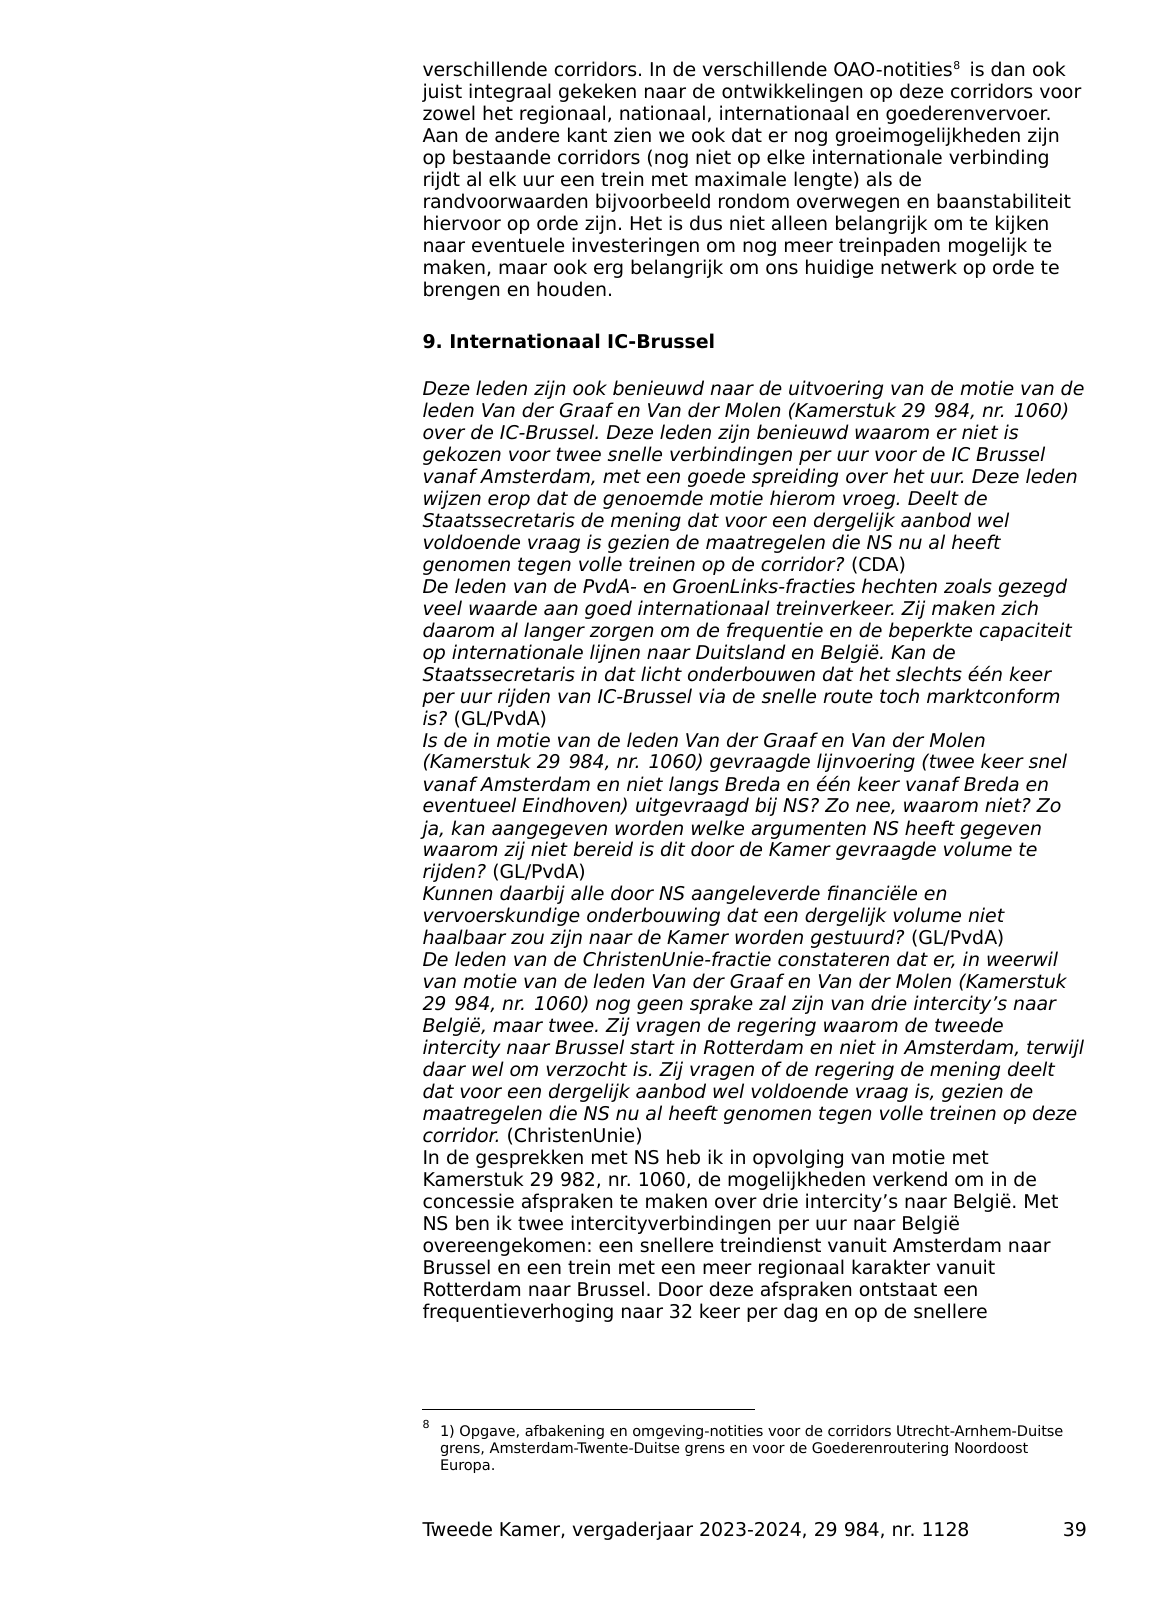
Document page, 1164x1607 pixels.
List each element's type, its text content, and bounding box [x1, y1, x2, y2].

text 1) Opgave, afbakening en omgeving-notities voor de corridors Utrecht-Arnhem-Duitse grens, Amsterdam-Twente-Duitse grens en voor de Goederenroutering Noordoost Europa. [422, 1418, 1087, 1474]
text De leden van de ChristenUnie-fractie constateren dat er, in weerwil van motie van de leden Van der Graaf en Van der Molen (Kamerstuk 29 984, nr. 1060) nog geen sprake zal zijn van drie intercity’s naar België, maar twee. Zij vragen de regering waarom de tweede intercity naar Brussel start in Rotterdam en niet in Amsterdam, terwijl daar wel om verzocht is. Zij vragen of de regering de mening deelt dat voor een dergelijk aanbod wel voldoende vraag is, gezien de maatregelen die NS nu al heeft genomen tegen volle treinen op deze corridor. (ChristenUnie) [422, 949, 1087, 1147]
text verschillende corridors. In de verschillende OAO-notities is dan ook juist integraal gekeken naar de ontwikkelingen op deze corridors voor zowel het regionaal, nationaal, internationaal en goederenvervoer. Aan de andere kant zien we ook dat er nog groeimogelijkheden zijn op bestaande corridors (nog niet op elke internationale verbinding rijdt al elk uur een trein met maximale lengte) als de randvoorwaarden bijvoorbeeld rondom overwegen en baanstabiliteit hiervoor op orde zijn. Het is dus niet alleen belangrijk om te kijken naar eventuele investeringen om nog meer treinpaden mogelijk te maken, maar ook erg belangrijk om ons huidige netwerk op orde te brengen en houden. [422, 59, 1087, 301]
text In de gesprekken met NS heb ik in opvolging van motie met Kamerstuk 29 982, nr. 1060, de mogelijkheden verkend om in de concessie afspraken te maken over drie intercity’s naar België. Met NS ben ik twee intercityverbindingen per uur naar België overeengekomen: een snellere treindienst vanuit Amsterdam naar Brussel en een trein met een meer regionaal karakter vanuit Rotterdam naar Brussel. Door deze afspraken ontstaat een frequentieverhoging naar 32 keer per dag en op de snellere [422, 1147, 1087, 1323]
text Deze leden zijn ook benieuwd naar de uitvoering van de motie van de leden Van der Graaf en Van der Molen (Kamerstuk 29 984, nr. 1060) over de IC-Brussel. Deze leden zijn benieuwd waarom er niet is gekozen voor twee snelle verbindingen per uur voor de IC Brussel vanaf Amsterdam, met een goede spreiding over het uur. Deze leden wijzen erop dat de genoemde motie hierom vroeg. Deelt de Staatssecretaris de mening dat voor een dergelijk aanbod wel voldoende vraag is gezien de maatregelen die NS nu al heeft genomen tegen volle treinen op de corridor? (CDA) [422, 378, 1087, 576]
text Kunnen daarbij alle door NS aangeleverde financiële en vervoerskundige onderbouwing dat een dergelijk volume niet haalbaar zou zijn naar de Kamer worden gestuurd? (GL/PvdA) [422, 883, 1087, 949]
subtitle 9. Internationaal IC-Brussel [422, 331, 1087, 353]
text De leden van de PvdA- en GroenLinks-fracties hechten zoals gezegd veel waarde aan goed internationaal treinverkeer. Zij maken zich daarom al langer zorgen om de frequentie en de beperkte capaciteit op internationale lijnen naar Duitsland en België. Kan de Staatssecretaris in dat licht onderbouwen dat het slechts één keer per uur rijden van IC-Brussel via de snelle route toch marktconform is? (GL/PvdA) [422, 576, 1087, 729]
text Is de in motie van de leden Van der Graaf en Van der Molen (Kamerstuk 29 984, nr. 1060) gevraagde lijnvoering (twee keer snel vanaf Amsterdam en niet langs Breda en één keer vanaf Breda en eventueel Eindhoven) uitgevraagd bij NS? Zo nee, waarom niet? Zo ja, kan aangegeven worden welke argumenten NS heeft gegeven waarom zij niet bereid is dit door de Kamer gevraagde volume te rijden? (GL/PvdA) [422, 729, 1087, 883]
